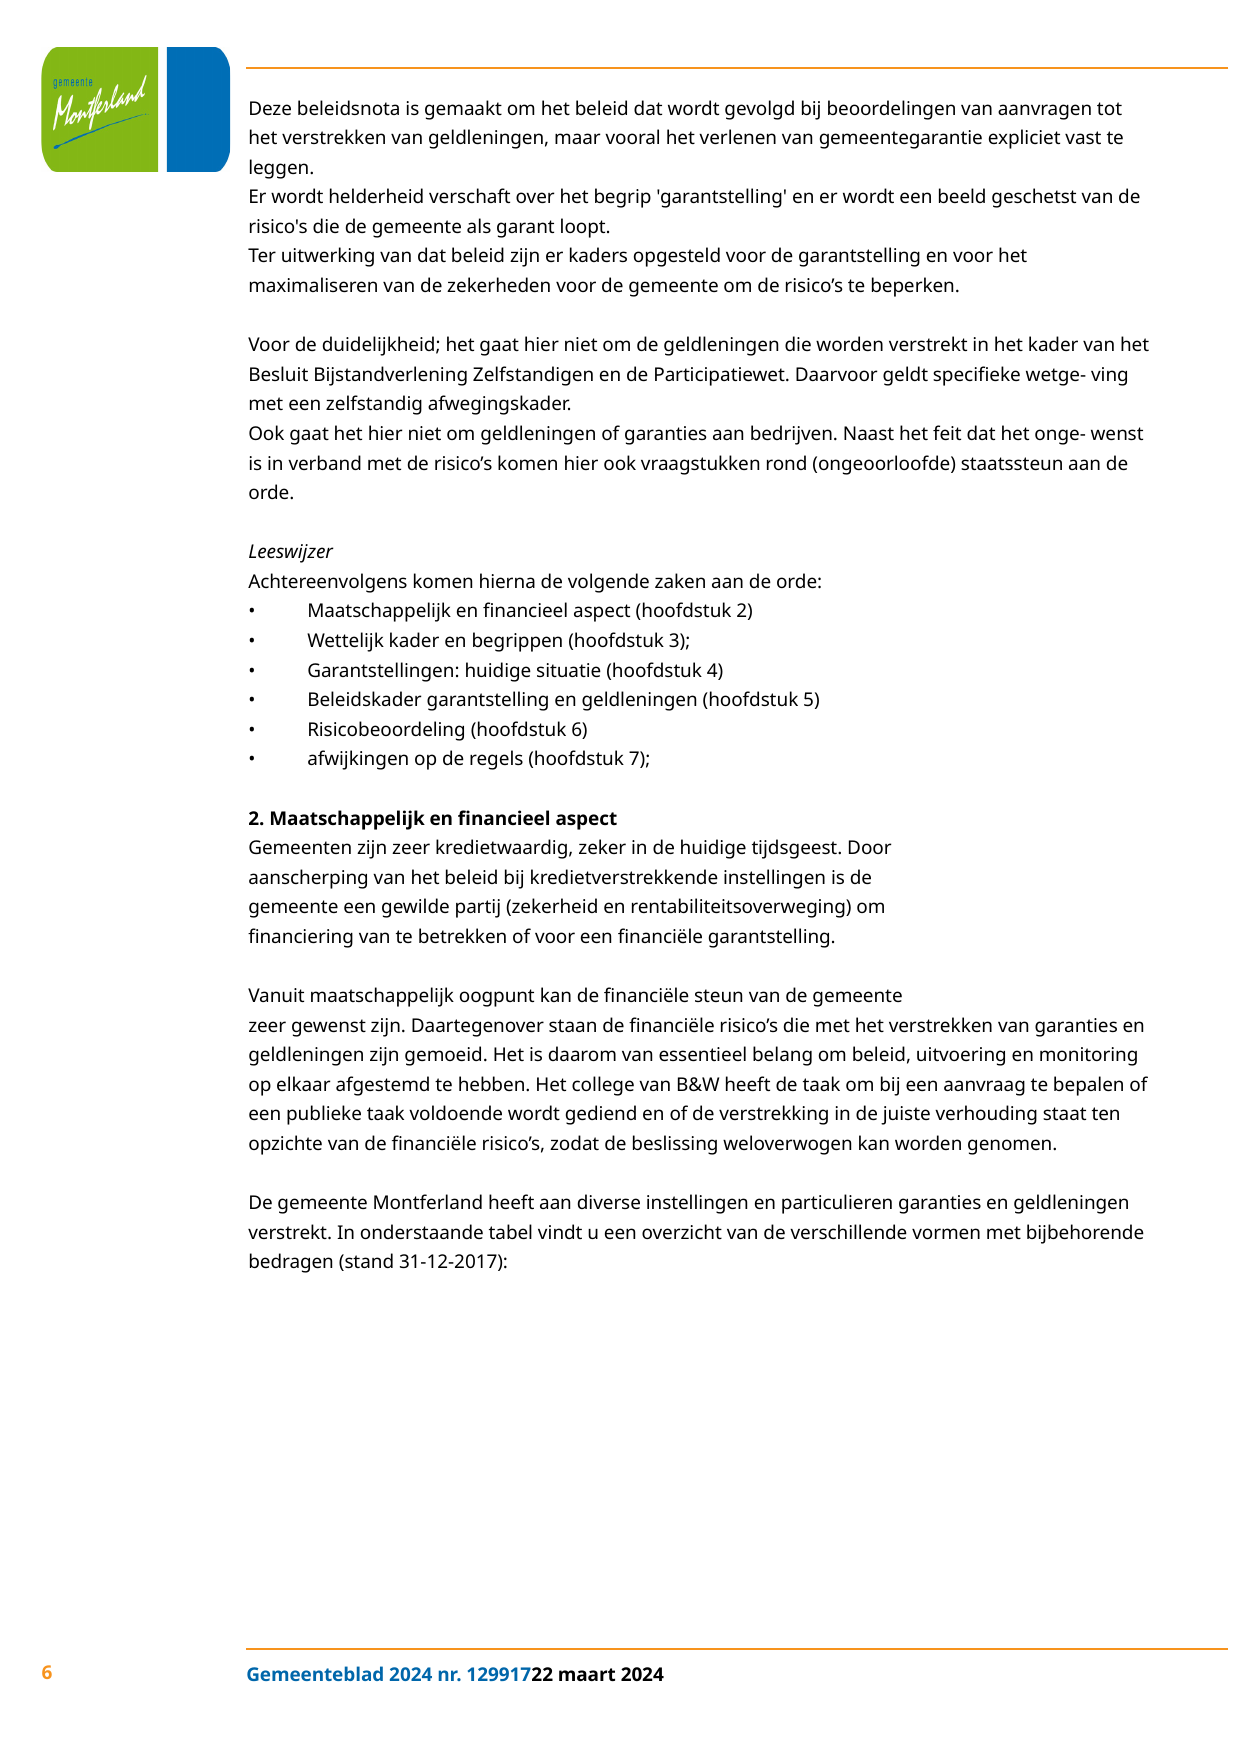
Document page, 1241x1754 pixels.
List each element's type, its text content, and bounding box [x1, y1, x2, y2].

picture [41, 47, 231, 172]
text 2. Maatschappelijk en financieel aspect [248, 805, 1152, 831]
text Ook gaat het hier niet om geldleningen of garanties aan bedrijven. Naast het feit dat het onge- wenst is in verband met de risico’s komen hier ook vraagstukken rond (ongeoorloofde) staatssteun aan de orde. [248, 420, 1152, 505]
text financiering van te betrekken of voor een financiële garantstelling. [248, 923, 1152, 949]
list afwijkingen op de regels (hoofdstuk 7); [248, 746, 1152, 771]
text Er wordt helderheid verschaft over het begrip 'garantstelling' en er wordt een beeld geschetst van de risico's die de gemeente als garant loopt. [248, 183, 1152, 239]
text Vanuit maatschappelijk oogpunt kan de financiële steun van de gemeente [248, 982, 1152, 1008]
list Wettelijk kader en begrippen (hoofdstuk 3); [248, 627, 1152, 653]
text Deze beleidsnota is gemaakt om het beleid dat wordt gevolgd bij beoordelingen van aanvragen tot het verstrekken van geldleningen, maar vooral het verlenen van gemeentegarantie expliciet vast te leggen. [248, 95, 1152, 180]
list Beleidskader garantstelling en geldleningen (hoofdstuk 5) [248, 686, 1152, 712]
text Voor de duidelijkheid; het gaat hier niet om de geldleningen die worden verstrekt in het kader van het Besluit Bijstandverlening Zelfstandigen en de Participatiewet. Daarvoor geldt specifieke wetge- ving met een zelfstandig afwegingskader. [248, 331, 1152, 416]
text aanscherping van het beleid bij kredietverstrekkende instellingen is de [248, 864, 1152, 890]
text gemeente een gewilde partij (zekerheid en rentabiliteitsoverweging) om [248, 893, 1152, 919]
text De gemeente Montferland heeft aan diverse instellingen en particulieren garanties en geldleningen verstrekt. In onderstaande tabel vindt u een overzicht van de verschillende vormen met bijbehorende bedragen (stand 31-12-2017): [248, 1189, 1152, 1274]
text Achtereenvolgens komen hierna de volgende zaken aan de orde: [248, 568, 1152, 594]
text Ter uitwerking van dat beleid zijn er kaders opgesteld voor de garantstelling en voor het maximaliseren van de zekerheden voor de gemeente om de risico’s te beperken. [248, 243, 1152, 298]
text Gemeenten zijn zeer kredietwaardig, zeker in de huidige tijdsgeest. Door [248, 834, 1152, 860]
list Garantstellingen: huidige situatie (hoofdstuk 4) [248, 657, 1152, 683]
list Maatschappelijk en financieel aspect (hoofdstuk 2) [248, 598, 1152, 623]
text Leeswijzer [248, 538, 1152, 564]
text zeer gewenst zijn. Daartegenover staan de financiële risico’s die met het verstrekken van garanties en geldleningen zijn gemoeid. Het is daarom van essentieel belang om beleid, uitvoering en monitoring op elkaar afgestemd te hebben. Het college van B&W heeft de taak om bij een aanvraag te bepalen of een publieke taak voldoende wordt gediend en of de verstrekking in de juiste verhouding staat ten opzichte van de financiële risico’s, zodat de beslissing weloverwogen kan worden genomen. [248, 1012, 1152, 1156]
list Risicobeoordeling (hoofdstuk 6) [248, 716, 1152, 742]
